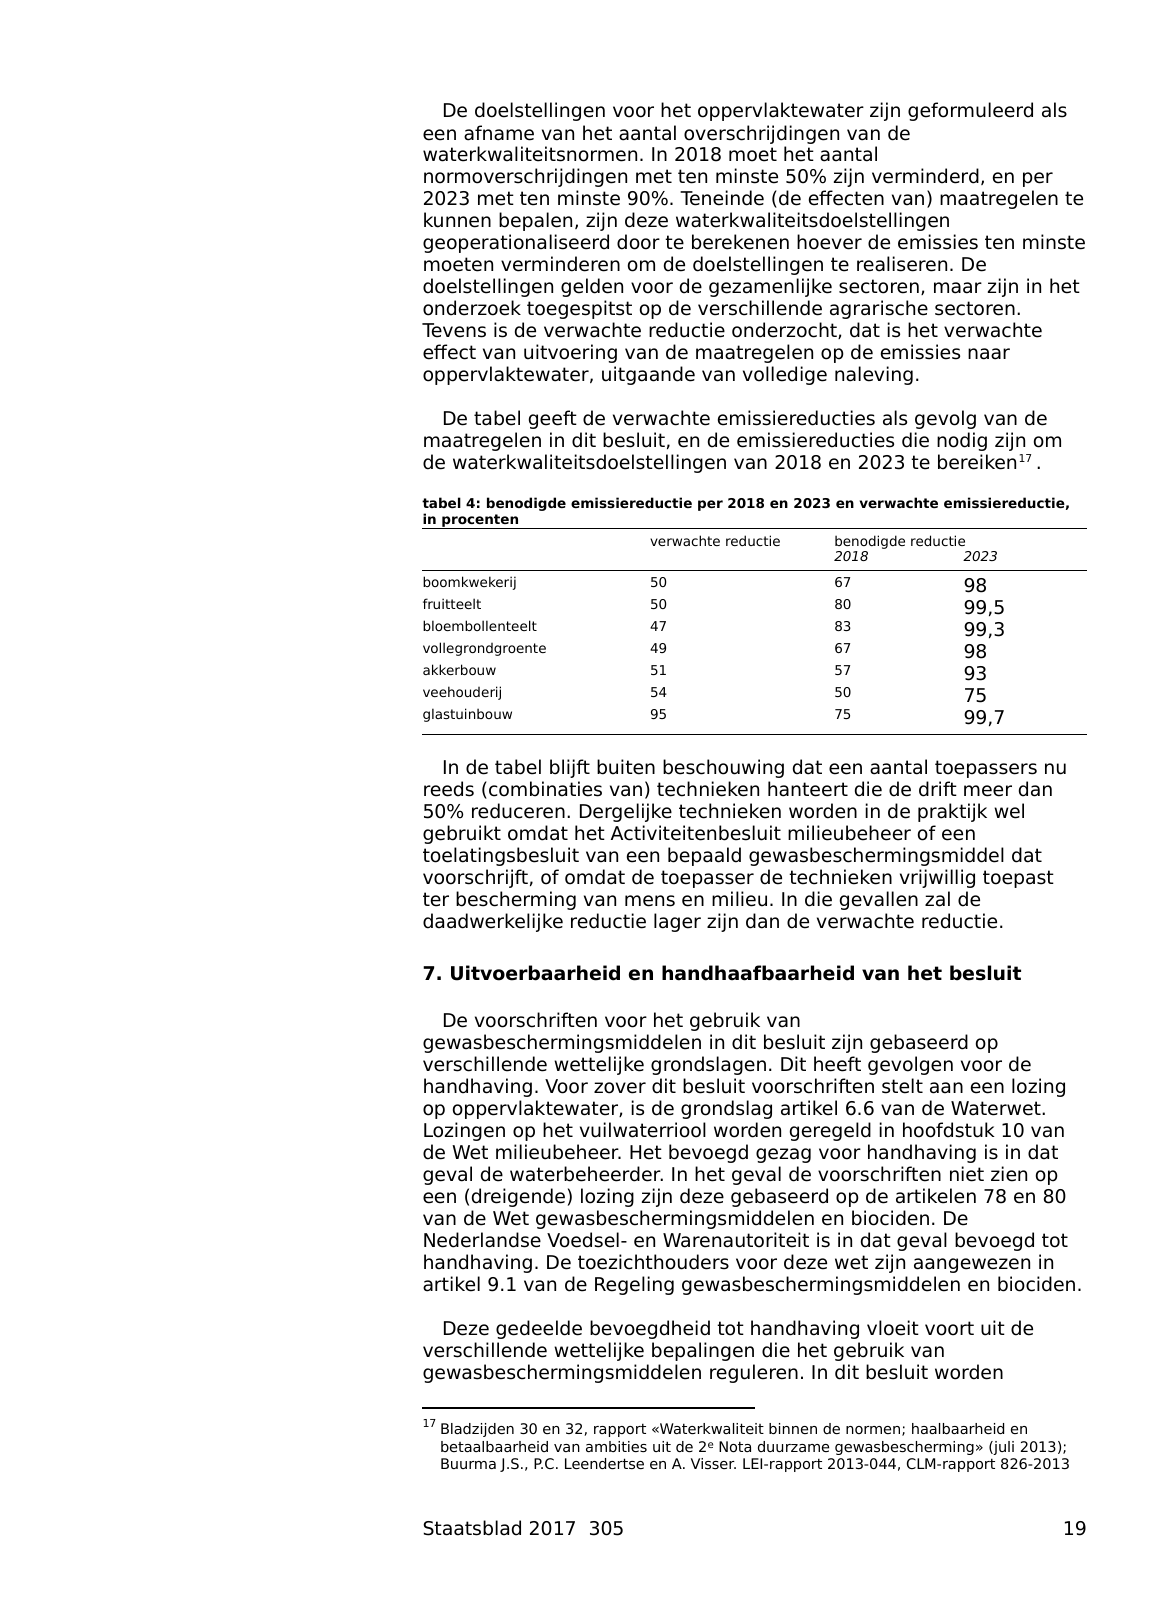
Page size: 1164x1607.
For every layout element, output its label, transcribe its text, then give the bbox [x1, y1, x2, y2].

table_cell 99,5 [958, 597, 1087, 619]
table_cell [422, 549, 644, 569]
table_cell 50 [644, 571, 828, 597]
subtitle 7. Uitvoerbaarheid en handhaafbaarheid van het besluit [422, 963, 1087, 985]
table_cell 80 [828, 597, 957, 619]
table_cell 98 [958, 571, 1087, 597]
table_cell boomkwekerij [422, 571, 644, 597]
table_header tabel 4: benodigde emissiereductie per 2018 en 2023 en verwachte emissiereductie, in procenten [422, 496, 1087, 528]
table_cell 2018 [828, 549, 957, 569]
table_cell 83 [828, 619, 957, 641]
table_cell 99,3 [958, 619, 1087, 641]
table_cell glastuinbouw [422, 707, 644, 734]
table_cell 75 [828, 707, 957, 734]
text Deze gedeelde bevoegdheid tot handhaving vloeit voort uit de verschillende wettelijke bepalingen die het gebruik van gewasbeschermingsmiddelen reguleren. In dit besluit worden [422, 1318, 1087, 1384]
table_cell vollegrondgroente [422, 641, 644, 663]
table_cell 99,7 [958, 707, 1087, 734]
table_cell 50 [828, 685, 957, 707]
table_cell fruitteelt [422, 597, 644, 619]
text Bladzijden 30 en 32, rapport «Waterkwaliteit binnen de normen; haalbaarheid en betaalbaarheid van ambities uit de 2e Nota duurzame gewasbescherming» (juli 2013); Buurma J.S., P.C. Leendertse en A. Visser. LEI-rapport 2013-044, CLM-rapport 826-2013 [422, 1417, 1087, 1473]
table_cell 93 [958, 663, 1087, 685]
table_cell 75 [958, 685, 1087, 707]
text De tabel geeft de verwachte emissiereducties als gevolg van de maatregelen in dit besluit, en de emissiereducties die nodig zijn om de waterkwaliteitsdoelstellingen van 2018 en 2023 te bereiken. [422, 408, 1087, 474]
table_cell 54 [644, 685, 828, 707]
table_cell 51 [644, 663, 828, 685]
table_cell 50 [644, 597, 828, 619]
table_cell 57 [828, 663, 957, 685]
table_cell [422, 529, 644, 549]
table_cell akkerbouw [422, 663, 644, 685]
table_cell 47 [644, 619, 828, 641]
table_cell verwachte reductie [644, 529, 828, 549]
table_cell [644, 549, 828, 569]
text De doelstellingen voor het oppervlaktewater zijn geformuleerd als een afname van het aantal overschrijdingen van de waterkwaliteitsnormen. In 2018 moet het aantal normoverschrijdingen met ten minste 50% zijn verminderd, en per 2023 met ten minste 90%. Teneinde (de effecten van) maatregelen te kunnen bepalen, zijn deze waterkwaliteitsdoelstellingen geoperationaliseerd door te berekenen hoever de emissies ten minste moeten verminderen om de doelstellingen te realiseren. De doelstellingen gelden voor de gezamenlijke sectoren, maar zijn in het onderzoek toegespitst op de verschillende agrarische sectoren. Tevens is de verwachte reductie onderzocht, dat is het verwachte effect van uitvoering van de maatregelen op de emissies naar oppervlaktewater, uitgaande van volledige naleving. [422, 100, 1087, 386]
table_cell 98 [958, 641, 1087, 663]
table_cell 2023 [958, 549, 1087, 569]
table_cell bloembollenteelt [422, 619, 644, 641]
text De voorschriften voor het gebruik van gewasbeschermingsmiddelen in dit besluit zijn gebaseerd op verschillende wettelijke grondslagen. Dit heeft gevolgen voor de handhaving. Voor zover dit besluit voorschriften stelt aan een lozing op oppervlaktewater, is de grondslag artikel 6.6 van de Waterwet. Lozingen op het vuilwaterriool worden geregeld in hoofdstuk 10 van de Wet milieubeheer. Het bevoegd gezag voor handhaving is in dat geval de waterbeheerder. In het geval de voorschriften niet zien op een (dreigende) lozing zijn deze gebaseerd op de artikelen 78 en 80 van de Wet gewasbeschermingsmiddelen en biociden. De Nederlandse Voedsel- en Warenautoriteit is in dat geval bevoegd tot handhaving. De toezichthouders voor deze wet zijn aangewezen in artikel 9.1 van de Regeling gewasbeschermingsmiddelen en biociden. [422, 1010, 1087, 1296]
table_cell benodigde reductie [828, 529, 1087, 549]
table_cell 95 [644, 707, 828, 734]
table_cell 49 [644, 641, 828, 663]
table_cell 67 [828, 571, 957, 597]
table_cell 67 [828, 641, 957, 663]
table_cell veehouderij [422, 685, 644, 707]
text In de tabel blijft buiten beschouwing dat een aantal toepassers nu reeds (combinaties van) technieken hanteert die de drift meer dan 50% reduceren. Dergelijke technieken worden in de praktijk wel gebruikt omdat het Activiteitenbesluit milieubeheer of een toelatingsbesluit van een bepaald gewasbeschermingsmiddel dat voorschrijft, of omdat de toepasser de technieken vrijwillig toepast ter bescherming van mens en milieu. In die gevallen zal de daadwerkelijke reductie lager zijn dan de verwachte reductie. [422, 757, 1087, 933]
